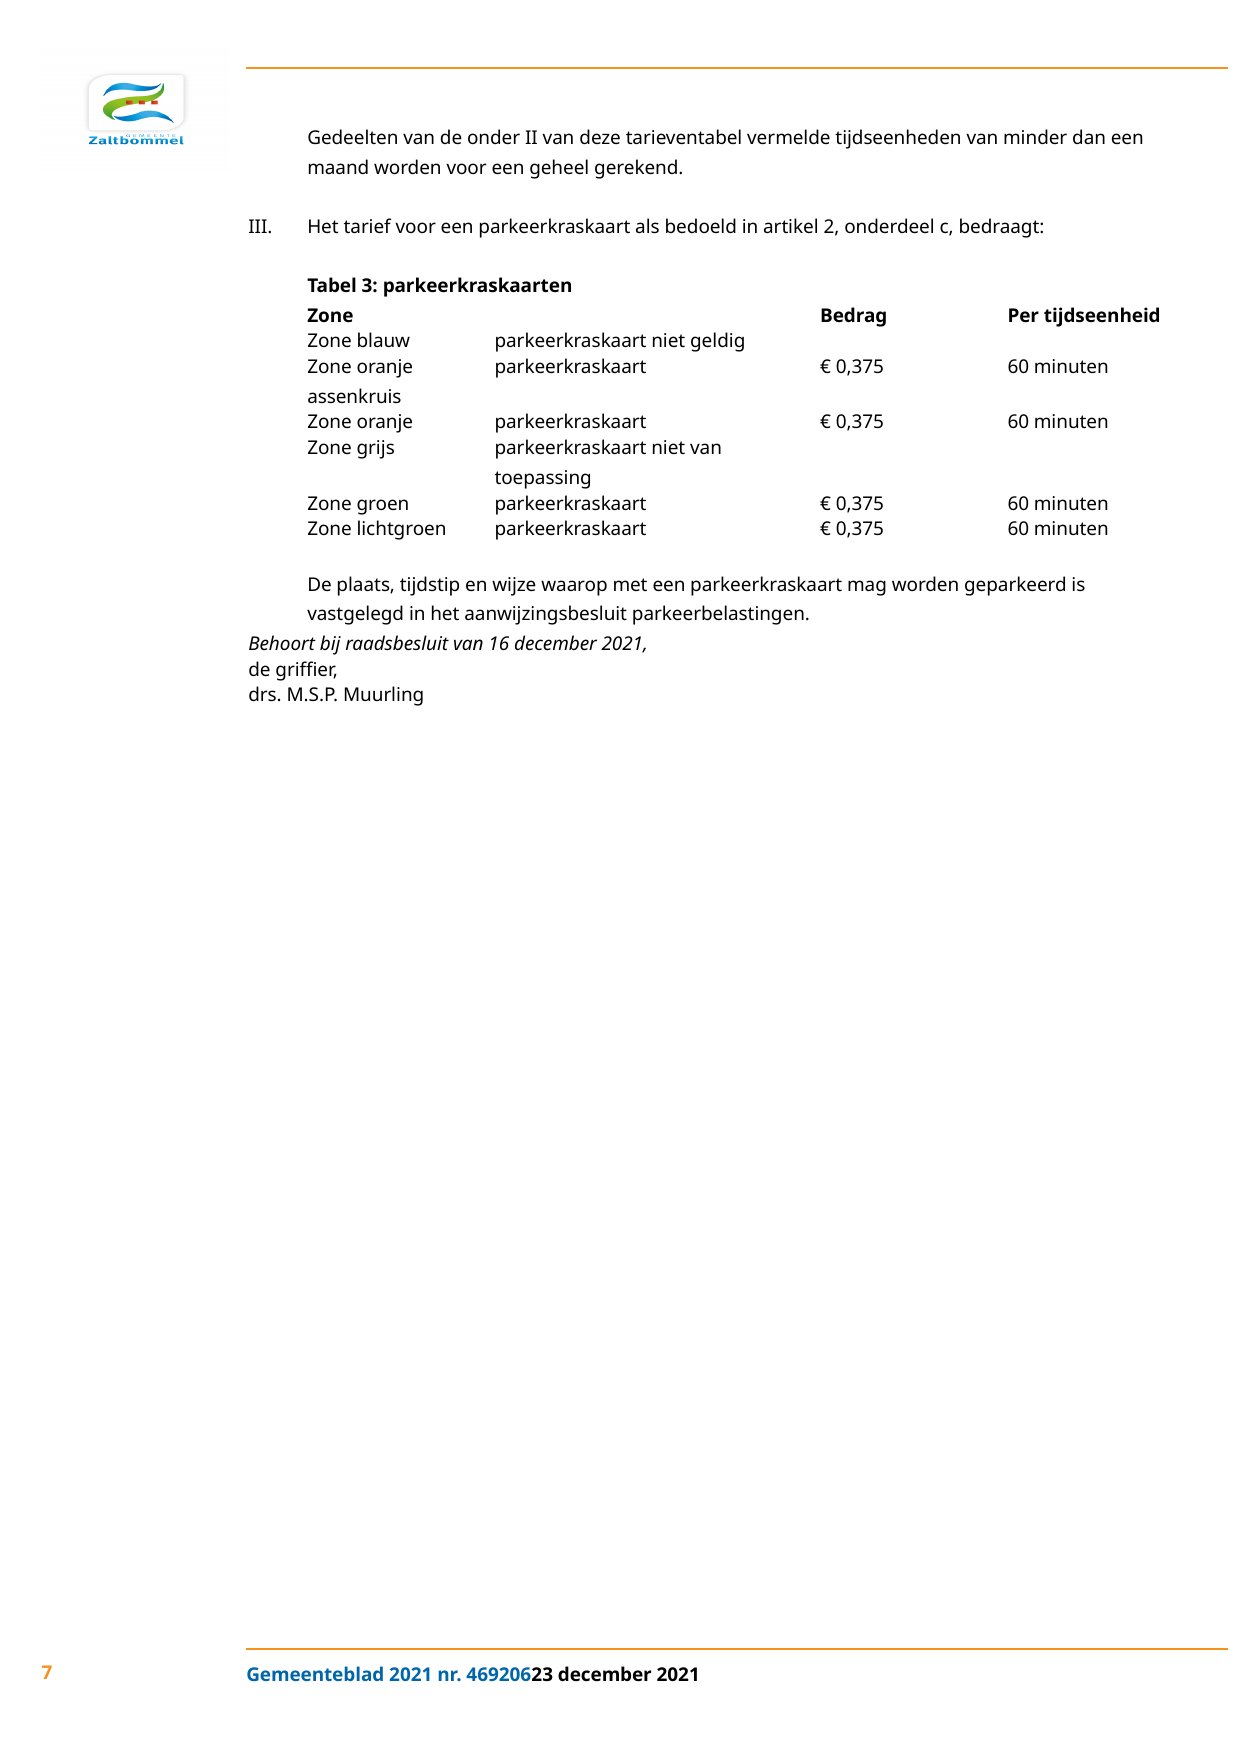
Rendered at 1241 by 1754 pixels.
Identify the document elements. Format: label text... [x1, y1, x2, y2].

list Gedeelten van de onder II van deze tarieventabel vermelde tijdseenheden van minder dan een maand worden voor een geheel gerekend. [248, 124, 1152, 180]
table_cell Zone blauw [307, 328, 494, 353]
table_cell 60 minuten [1007, 354, 1211, 409]
table_cell 60 minuten [1007, 409, 1211, 434]
table_header Per tijdseenheid [1007, 302, 1211, 328]
table_cell [1007, 435, 1211, 490]
table_cell parkeerkraskaart niet geldig [494, 328, 820, 353]
table_header Zone [307, 302, 494, 328]
table_cell € 0,375 [820, 409, 1007, 434]
table_cell Zone oranje assenkruis [307, 354, 494, 409]
table_cell [820, 435, 1007, 490]
table_cell parkeerkraskaart [494, 409, 820, 434]
text de griffier, [248, 656, 1152, 682]
list Het tarief voor een parkeerkraskaart als bedoeld in artikel 2, onderdeel c, bedraagt: [248, 213, 1152, 239]
table_cell € 0,375 [820, 490, 1007, 516]
table_cell [1007, 328, 1211, 353]
text drs. M.S.P. Muurling [248, 682, 1152, 707]
table_cell Zone lichtgroen [307, 516, 494, 541]
table_header [494, 302, 820, 328]
table_cell parkeerkraskaart [494, 490, 820, 516]
table_cell Zone grijs [307, 435, 494, 490]
table_cell parkeerkraskaart [494, 516, 820, 541]
table_cell 60 minuten [1007, 516, 1211, 541]
table_header Bedrag [820, 302, 1007, 328]
table_cell € 0,375 [820, 516, 1007, 541]
table_cell Zone groen [307, 490, 494, 516]
text Behoort bij raadsbesluit van 16 december 2021, [248, 630, 1152, 656]
list Tabel 3: parkeerkraskaarten [248, 272, 1152, 298]
table_cell parkeerkraskaart niet van toepassing [494, 435, 820, 490]
table_cell 60 minuten [1007, 490, 1211, 516]
list De plaats, tijdstip en wijze waarop met een parkeerkraskaart mag worden geparkeerd is vastgelegd in het aanwijzingsbesluit parkeerbelastingen. [248, 571, 1152, 626]
table_cell Zone oranje [307, 409, 494, 434]
table_cell [820, 328, 1007, 353]
picture [41, 47, 231, 172]
table_cell € 0,375 [820, 354, 1007, 409]
table_cell parkeerkraskaart [494, 354, 820, 409]
